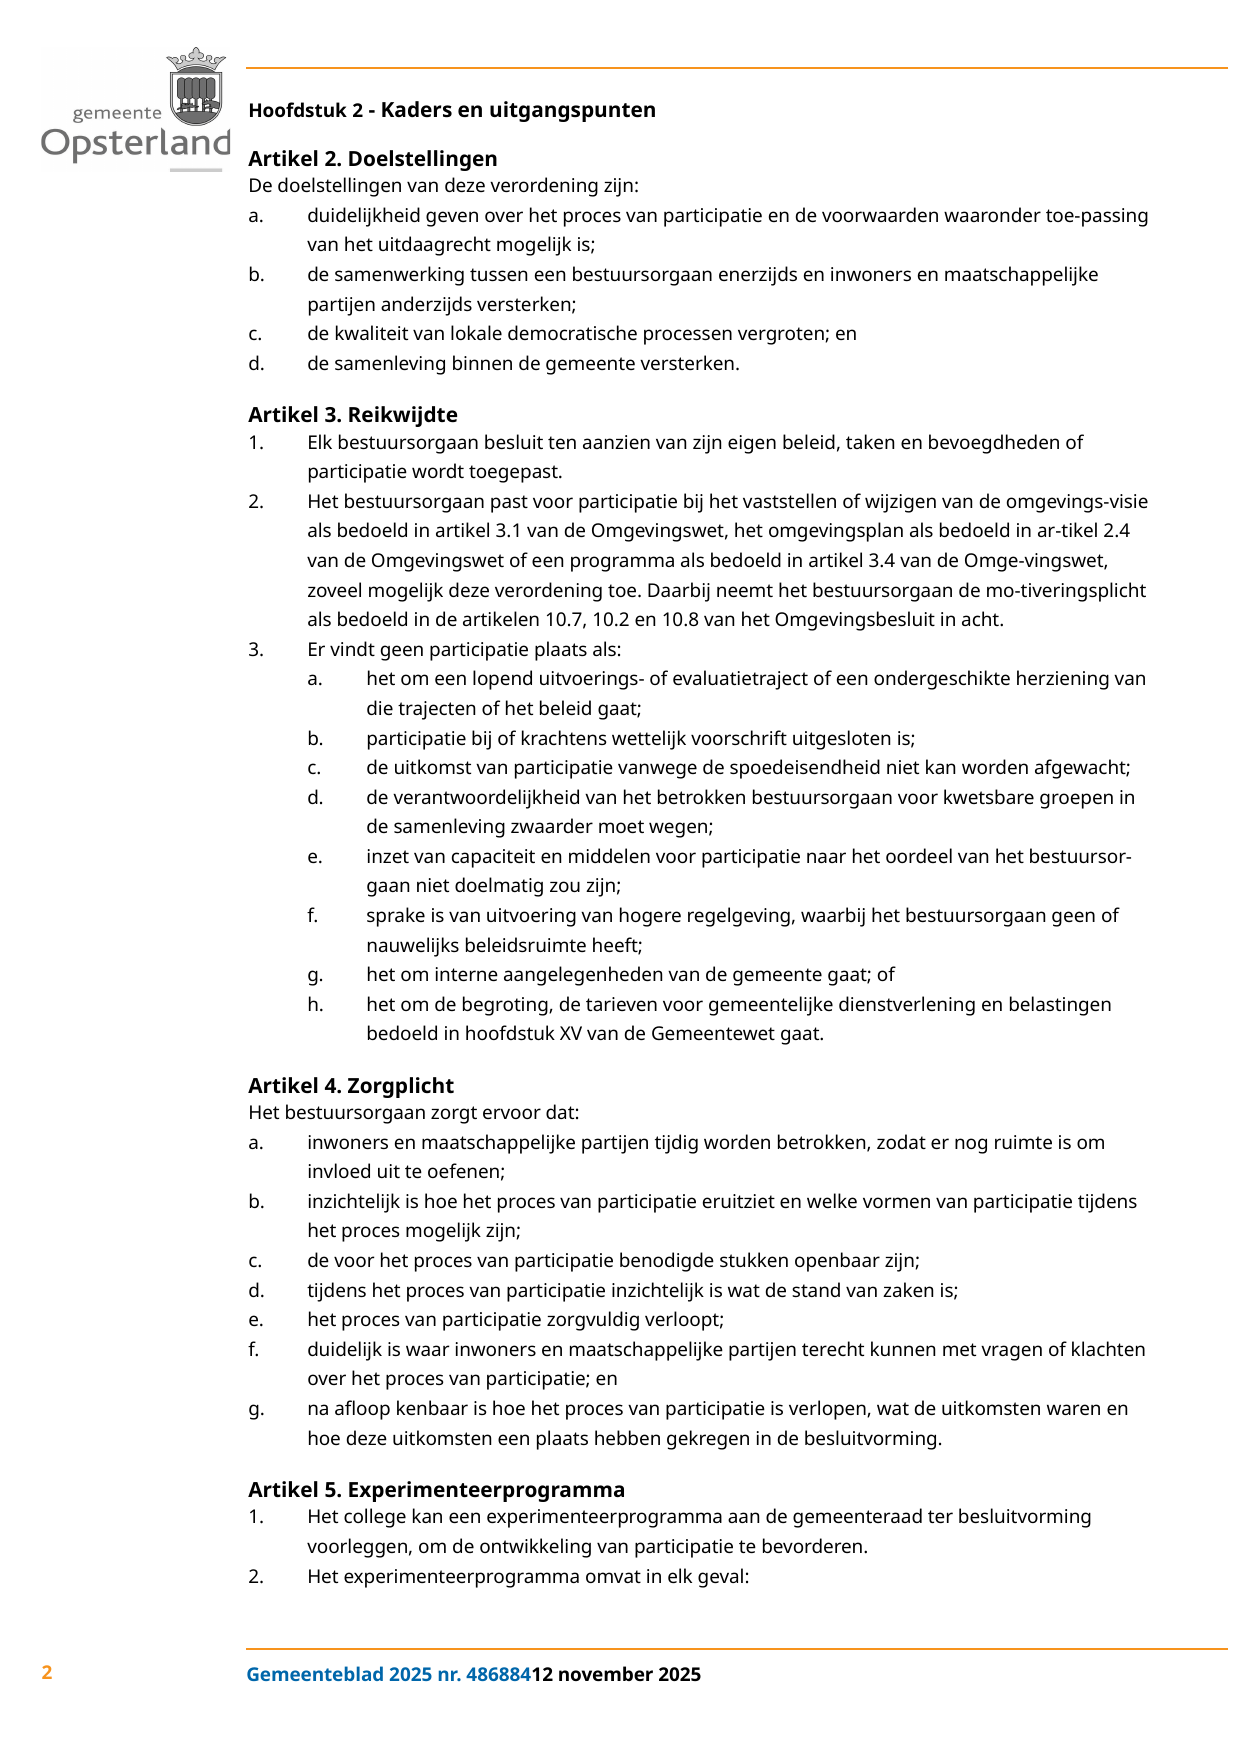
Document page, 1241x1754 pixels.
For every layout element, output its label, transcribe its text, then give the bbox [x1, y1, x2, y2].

text Artikel 2. Doelstellingen [248, 144, 1152, 172]
list inzichtelijk is hoe het proces van participatie eruitziet en welke vormen van participatie tijdens het proces mogelijk zijn; [248, 1188, 1152, 1243]
list het om de begroting, de tarieven voor gemeentelijke dienstverlening en belastingen bedoeld in hoofdstuk XV van de Gemeentewet gaat. [307, 991, 1152, 1046]
list duidelijk is waar inwoners en maatschappelijke partijen terecht kunnen met vragen of klachten over het proces van participatie; en [248, 1336, 1152, 1391]
list Het bestuursorgaan past voor participatie bij het vaststellen of wijzigen van de omgevings-visie als bedoeld in artikel 3.1 van de Omgevingswet, het omgevingsplan als bedoeld in ar-tikel 2.4 van de Omgevingswet of een programma als bedoeld in artikel 3.4 van de Omge-vingswet, zoveel mogelijk deze verordening toe. Daarbij neemt het bestuursorgaan de mo-tiveringsplicht als bedoeld in de artikelen 10.7, 10.2 en 10.8 van het Omgevingsbesluit in acht. [248, 488, 1152, 632]
list het proces van participatie zorgvuldig verloopt; [248, 1306, 1152, 1332]
list inzet van capaciteit en middelen voor participatie naar het oordeel van het bestuursor-gaan niet doelmatig zou zijn; [307, 843, 1152, 898]
text Artikel 5. Experimenteerprogramma [248, 1475, 1152, 1504]
list Het college kan een experimenteerprogramma aan de gemeenteraad ter besluitvorming voorleggen, om de ontwikkeling van participatie te bevorderen. [248, 1504, 1152, 1559]
list de voor het proces van participatie benodigde stukken openbaar zijn; [248, 1247, 1152, 1273]
list sprake is van uitvoering van hogere regelgeving, waarbij het bestuursorgaan geen of nauwelijks beleidsruimte heeft; [307, 902, 1152, 957]
list Er vindt geen participatie plaats als: [248, 636, 1152, 662]
list na afloop kenbaar is hoe het proces van participatie is verlopen, wat de uitkomsten waren en hoe deze uitkomsten een plaats hebben gekregen in de besluitvorming. [248, 1395, 1152, 1451]
text Hoofdstuk 2 - Kaders en uitgangspunten [248, 95, 1152, 123]
list participatie bij of krachtens wettelijk voorschrift uitgesloten is; [307, 725, 1152, 750]
list Elk bestuursorgaan besluit ten aanzien van zijn eigen beleid, taken en bevoegdheden of participatie wordt toegepast. [248, 429, 1152, 484]
list de kwaliteit van lokale democratische processen vergroten; en [248, 320, 1152, 346]
list de verantwoordelijkheid van het betrokken bestuursorgaan voor kwetsbare groepen in de samenleving zwaarder moet wegen; [307, 784, 1152, 839]
list het om interne aangelegenheden van de gemeente gaat; of [307, 961, 1152, 987]
list Het experimenteerprogramma omvat in elk geval: [248, 1563, 1152, 1588]
list inwoners en maatschappelijke partijen tijdig worden betrokken, zodat er nog ruimte is om invloed uit te oefenen; [248, 1129, 1152, 1184]
text Artikel 4. Zorgplicht [248, 1071, 1152, 1099]
text Het bestuursorgaan zorgt ervoor dat: [248, 1099, 1152, 1125]
list de samenleving binnen de gemeente versterken. [248, 350, 1152, 376]
list tijdens het proces van participatie inzichtelijk is wat de stand van zaken is; [248, 1277, 1152, 1303]
list duidelijkheid geven over het proces van participatie en de voorwaarden waaronder toe-passing van het uitdaagrecht mogelijk is; [248, 202, 1152, 257]
text Artikel 3. Reikwijdte [248, 400, 1152, 429]
list de uitkomst van participatie vanwege de spoedeisendheid niet kan worden afgewacht; [307, 754, 1152, 780]
picture [41, 47, 231, 172]
text De doelstellingen van deze verordening zijn: [248, 172, 1152, 198]
list het om een lopend uitvoerings- of evaluatietraject of een ondergeschikte herziening van die trajecten of het beleid gaat; [307, 666, 1152, 721]
list de samenwerking tussen een bestuursorgaan enerzijds en inwoners en maatschappelijke partijen anderzijds versterken; [248, 261, 1152, 317]
